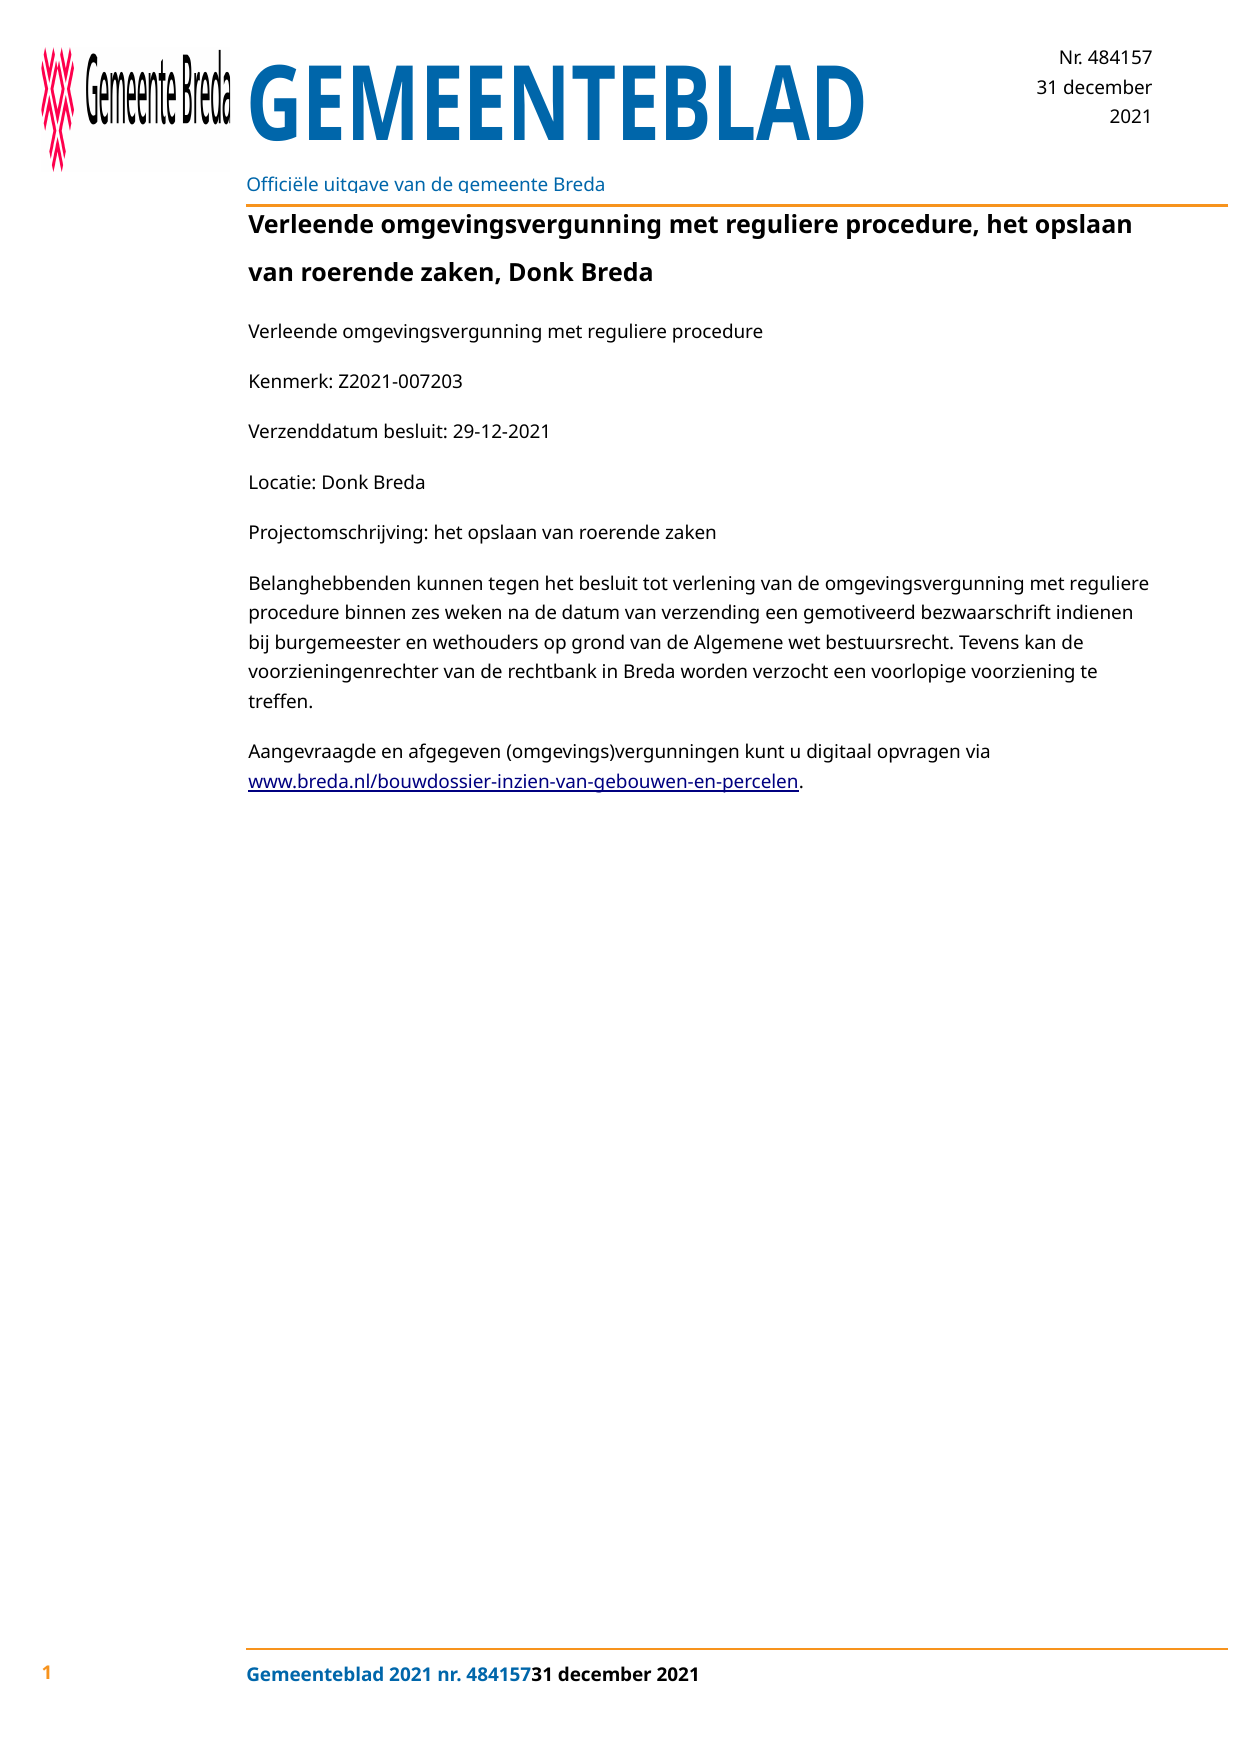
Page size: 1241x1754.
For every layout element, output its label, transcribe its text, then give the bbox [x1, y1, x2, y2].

text Verleende omgevingsvergunning met reguliere procedure, het opslaan van roerende zaken, Donk Breda [248, 207, 1152, 288]
text Locatie: Donk Breda [248, 469, 1152, 495]
text Verleende omgevingsvergunning met reguliere procedure [248, 318, 1152, 344]
text Verzenddatum besluit: 29-12-2021 [248, 419, 1152, 444]
text Projectomschrijving: het opslaan van roerende zaken [248, 519, 1152, 545]
text Belanghebbenden kunnen tegen het besluit tot verlening van de omgevingsvergunning met reguliere procedure binnen zes weken na de datum van verzending een gemotiveerd bezwaarschrift indienen bij burgemeester en wethouders op grond van de Algemene wet bestuursrecht. Tevens kan de voorzieningenrechter van de rechtbank in Breda worden verzocht een voorlopige voorziening te treffen. [248, 570, 1152, 714]
picture [41, 47, 231, 172]
text Aangevraagde en afgegeven (omgevings)vergunningen kunt u digitaal opvragen via www.breda.nl/bouwdossier-inzien-van-gebouwen-en-percelen. [248, 739, 1152, 794]
text Kenmerk: Z2021-007203 [248, 368, 1152, 394]
